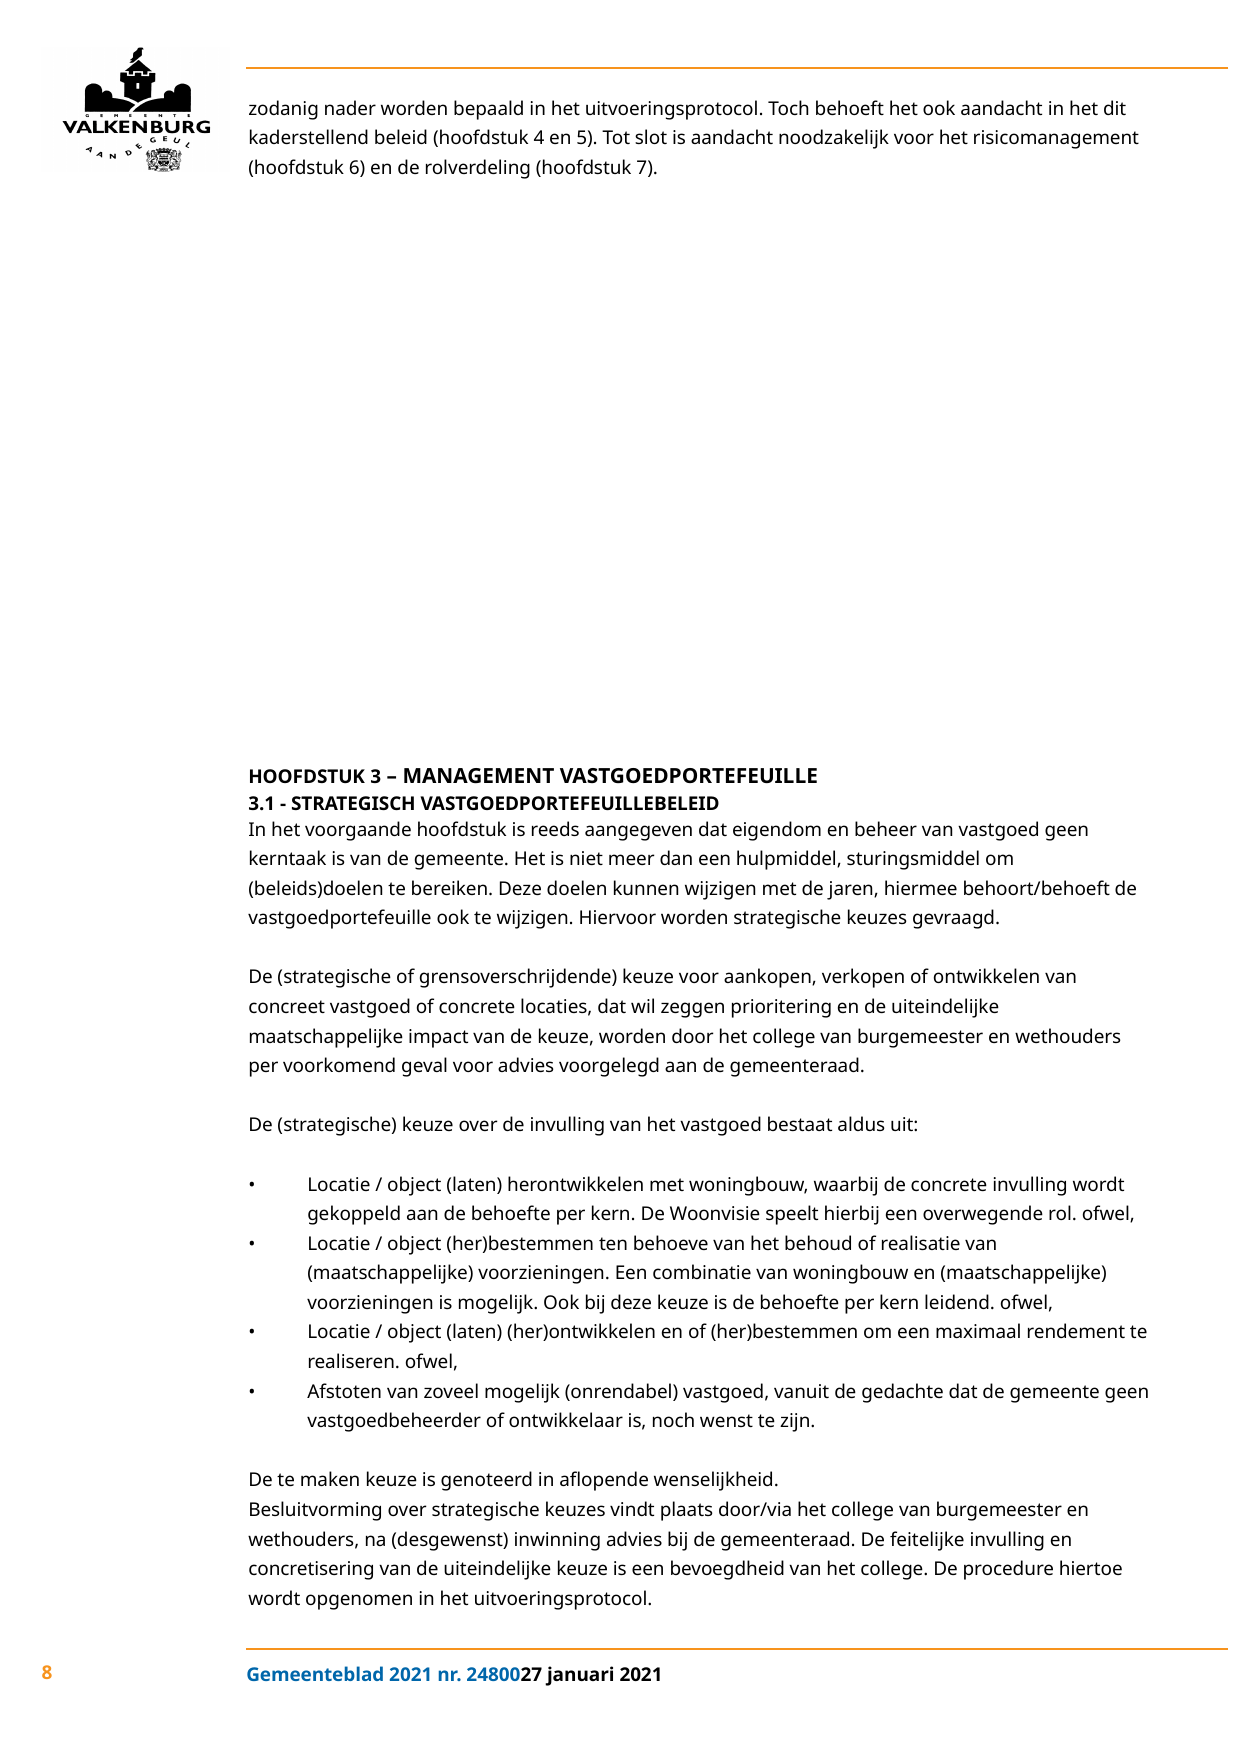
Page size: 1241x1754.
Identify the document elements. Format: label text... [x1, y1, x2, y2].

text De (strategische) keuze over de invulling van het vastgoed bestaat aldus uit: [248, 1112, 1152, 1137]
list Locatie / object (laten) (her)ontwikkelen en of (her)bestemmen om een maximaal rendement te realiseren. ofwel, [248, 1319, 1152, 1374]
text 3.1 - STRATEGISCH VASTGOEDPORTEFEUILLEBELEID [248, 790, 1152, 816]
text De (strategische of grensoverschrijdende) keuze voor aankopen, verkopen of ontwikkelen van concreet vastgoed of concrete locaties, dat wil zeggen prioritering en de uiteindelijke maatschappelijke impact van de keuze, worden door het college van burgemeester en wethouders per voorkomend geval voor advies voorgelegd aan de gemeenteraad. [248, 964, 1152, 1078]
text De te maken keuze is genoteerd in aflopende wenselijkheid. [248, 1467, 1152, 1492]
text zodanig nader worden bepaald in het uitvoeringsprotocol. Toch behoeft het ook aandacht in het dit kaderstellend beleid (hoofdstuk 4 en 5). Tot slot is aandacht noodzakelijk voor het risicomanagement (hoofdstuk 6) en de rolverdeling (hoofdstuk 7). [248, 95, 1152, 180]
text HOOFDSTUK 3 – MANAGEMENT VASTGOEDPORTEFEUILLE [248, 762, 1152, 790]
list Locatie / object (laten) herontwikkelen met woningbouw, waarbij de concrete invulling wordt gekoppeld aan de behoefte per kern. De Woonvisie speelt hierbij een overwegende rol. ofwel, [248, 1171, 1152, 1226]
text Besluitvorming over strategische keuzes vindt plaats door/via het college van burgemeester en wethouders, na (desgewenst) inwinning advies bij de gemeenteraad. De feitelijke invulling en concretisering van de uiteindelijke keuze is een bevoegdheid van het college. De procedure hiertoe wordt opgenomen in het uitvoeringsprotocol. [248, 1496, 1152, 1611]
picture [41, 47, 231, 172]
list Locatie / object (her)bestemmen ten behoeve van het behoud of realisatie van (maatschappelijke) voorzieningen. Een combinatie van woningbouw en (maatschappelijke) voorzieningen is mogelijk. Ook bij deze keuze is de behoefte per kern leidend. ofwel, [248, 1230, 1152, 1315]
text In het voorgaande hoofdstuk is reeds aangegeven dat eigendom en beheer van vastgoed geen kerntaak is van de gemeente. Het is niet meer dan een hulpmiddel, sturingsmiddel om (beleids)doelen te bereiken. Deze doelen kunnen wijzigen met de jaren, hiermee behoort/behoeft de vastgoedportefeuille ook te wijzigen. Hiervoor worden strategische keuzes gevraagd. [248, 816, 1152, 930]
list Afstoten van zoveel mogelijk (onrendabel) vastgoed, vanuit de gedachte dat de gemeente geen vastgoedbeheerder of ontwikkelaar is, noch wenst te zijn. [248, 1378, 1152, 1433]
